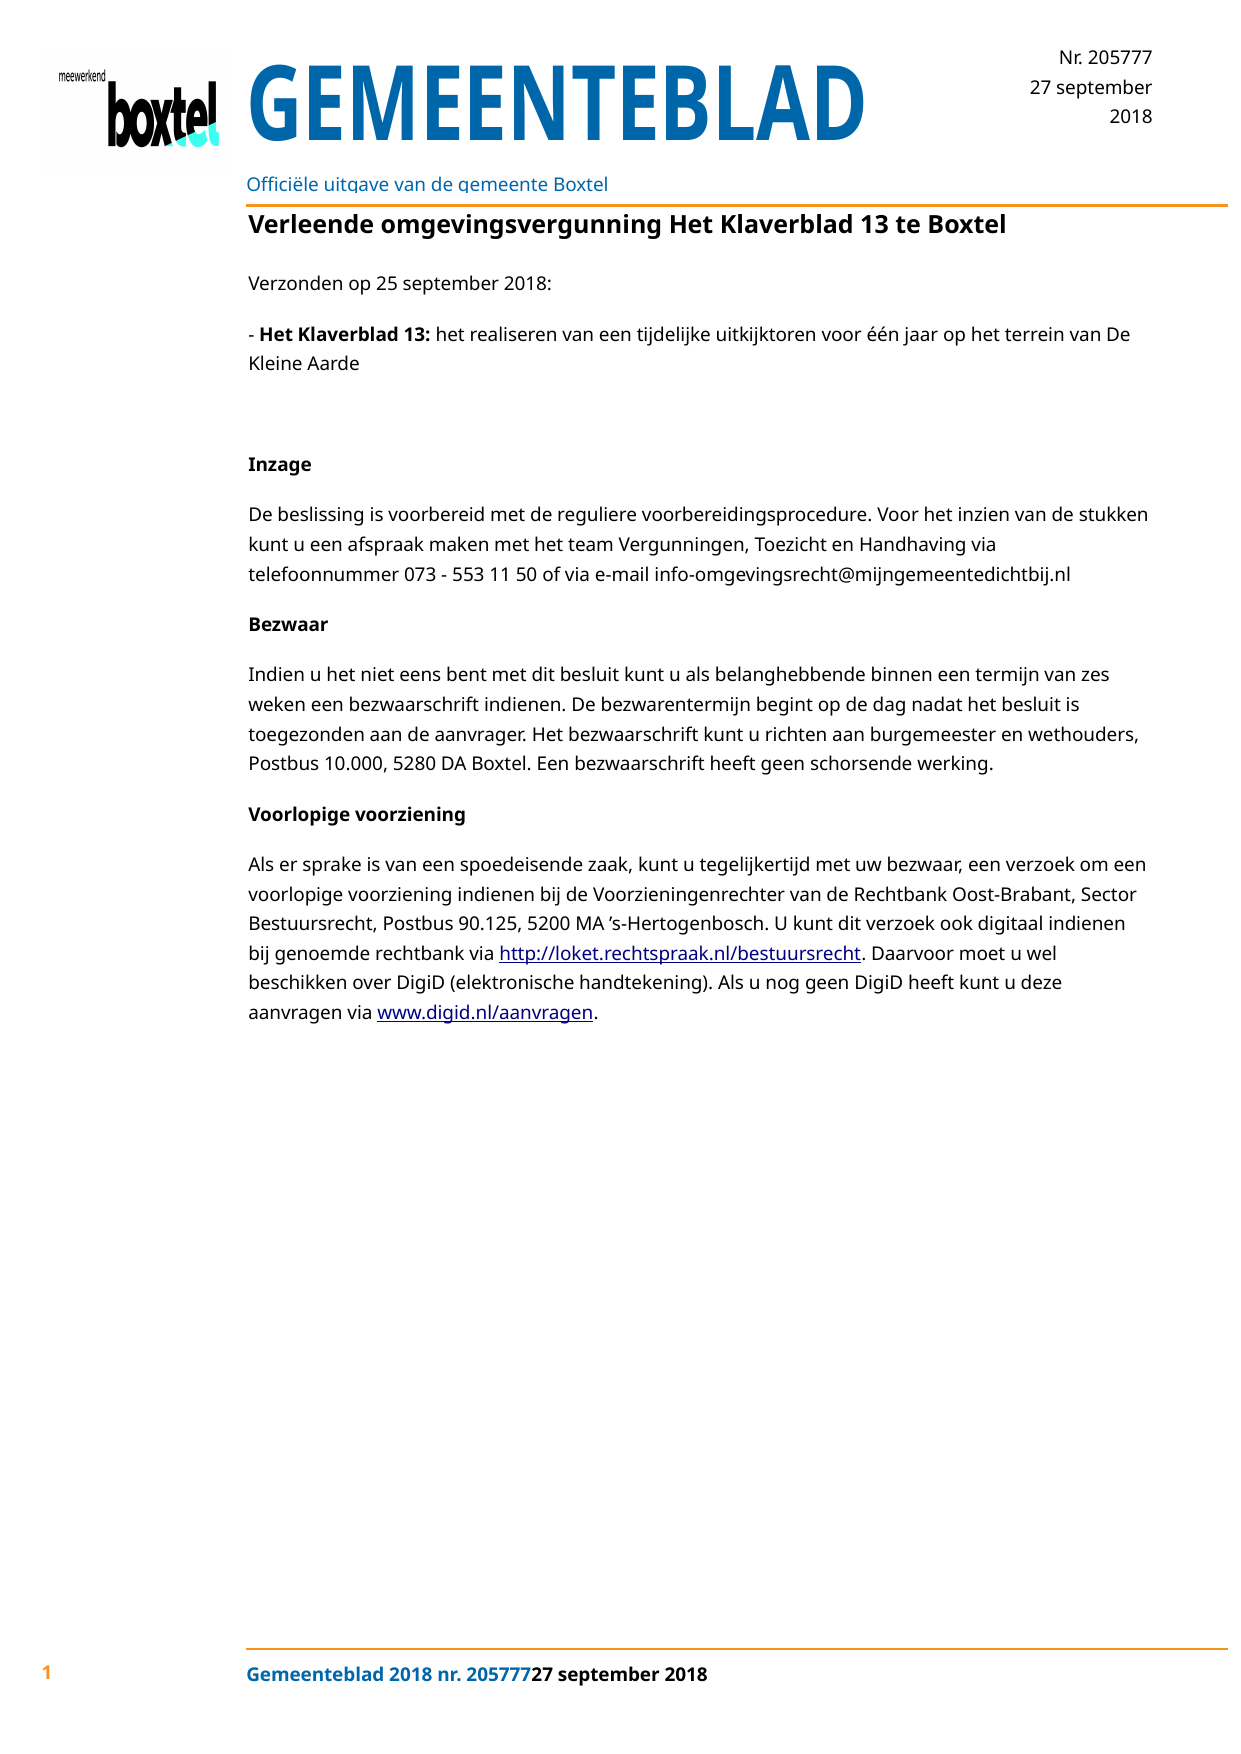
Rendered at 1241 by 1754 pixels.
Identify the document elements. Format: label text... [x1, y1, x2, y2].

text Indien u het niet eens bent met dit besluit kunt u als belanghebbende binnen een termijn van zes weken een bezwaarschrift indienen. De bezwarentermijn begint op de dag nadat het besluit is toegezonden aan de aanvrager. Het bezwaarschrift kunt u richten aan burgemeester en wethouders, Postbus 10.000, 5280 DA Boxtel. Een bezwaarschrift heeft geen schorsende werking. [248, 662, 1152, 776]
text - Het Klaverblad 13: het realiseren van een tijdelijke uitkijktoren voor één jaar op het terrein van De Kleine Aarde [248, 321, 1152, 376]
text Verleende omgevingsvergunning Het Klaverblad 13 te Boxtel [248, 207, 1152, 241]
text De beslissing is voorbereid met de reguliere voorbereidingsprocedure. Voor het inzien van de stukken kunt u een afspraak maken met het team Vergunningen, Toezicht en Handhaving via telefoonnummer 073 - 553 11 50 of via e-mail info-omgevingsrecht@mijngemeentedichtbij.nl [248, 502, 1152, 586]
text Als er sprake is van een spoedeisende zaak, kunt u tegelijkertijd met uw bezwaar, een verzoek om een voorlopige voorziening indienen bij de Voorzieningenrechter van de Rechtbank Oost-Brabant, Sector Bestuursrecht, Postbus 90.125, 5200 MA ’s-Hertogenbosch. U kunt dit verzoek ook digitaal indienen bij genoemde rechtbank via http://loket.rechtspraak.nl/bestuursrecht. Daarvoor moet u wel beschikken over DigiD (elektronische handtekening). Als u nog geen DigiD heeft kunt u deze aanvragen via www.digid.nl/aanvragen. [248, 851, 1152, 1025]
picture [41, 47, 231, 172]
text Verzonden op 25 september 2018: [248, 270, 1152, 296]
text Bezwaar [248, 611, 1152, 637]
text Inzage [248, 451, 1152, 477]
text Voorlopige voorziening [248, 801, 1152, 826]
